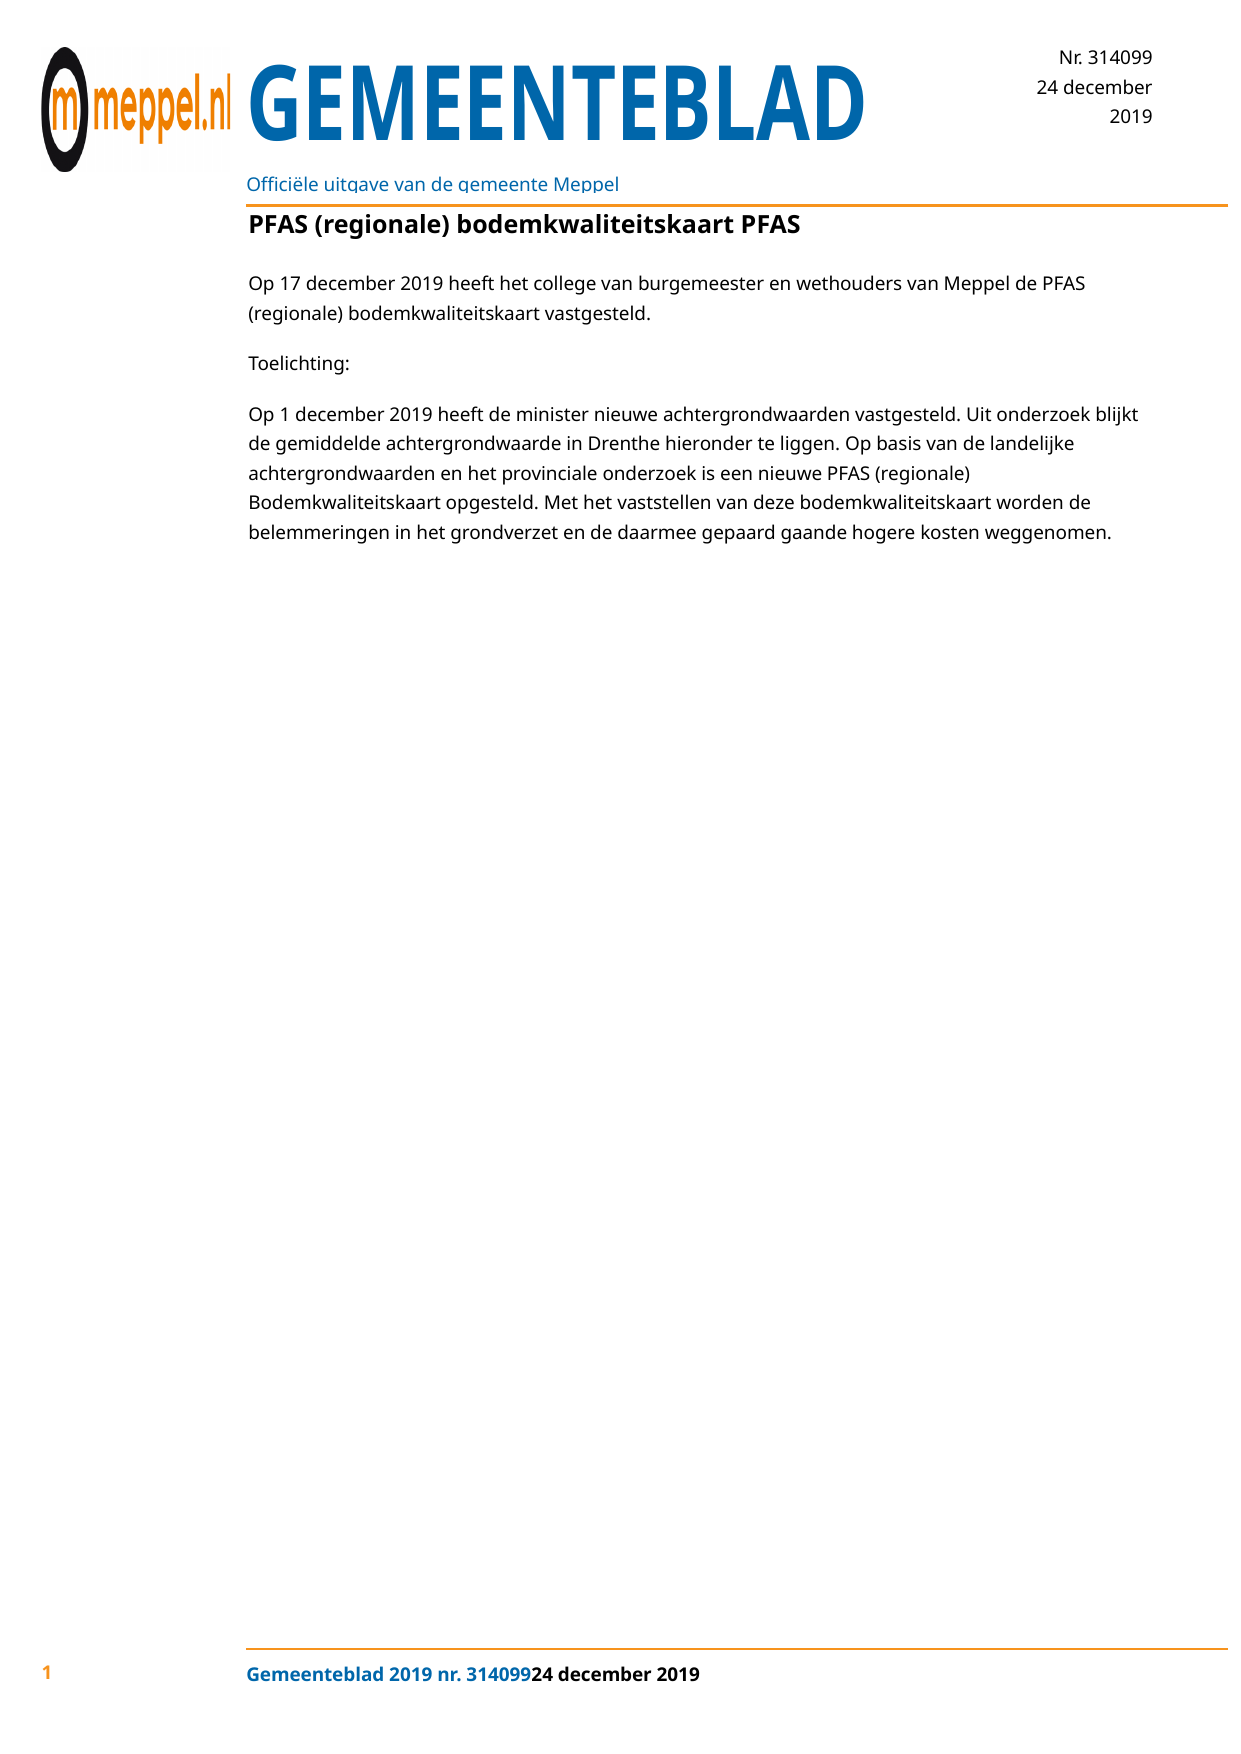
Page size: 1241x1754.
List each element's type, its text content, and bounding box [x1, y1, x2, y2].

picture [41, 47, 231, 172]
text Toelichting: [248, 350, 1152, 376]
text Op 17 december 2019 heeft het college van burgemeester en wethouders van Meppel de PFAS (regionale) bodemkwaliteitskaart vastgesteld. [248, 270, 1152, 326]
text Op 1 december 2019 heeft de minister nieuwe achtergrondwaarden vastgesteld. Uit onderzoek blijkt de gemiddelde achtergrondwaarde in Drenthe hieronder te liggen. Op basis van de landelijke achtergrondwaarden en het provinciale onderzoek is een nieuwe PFAS (regionale) Bodemkwaliteitskaart opgesteld. Met het vaststellen van deze bodemkwaliteitskaart worden de belemmeringen in het grondverzet en de daarmee gepaard gaande hogere kosten weggenomen. [248, 401, 1152, 545]
text PFAS (regionale) bodemkwaliteitskaart PFAS [248, 207, 1152, 241]
